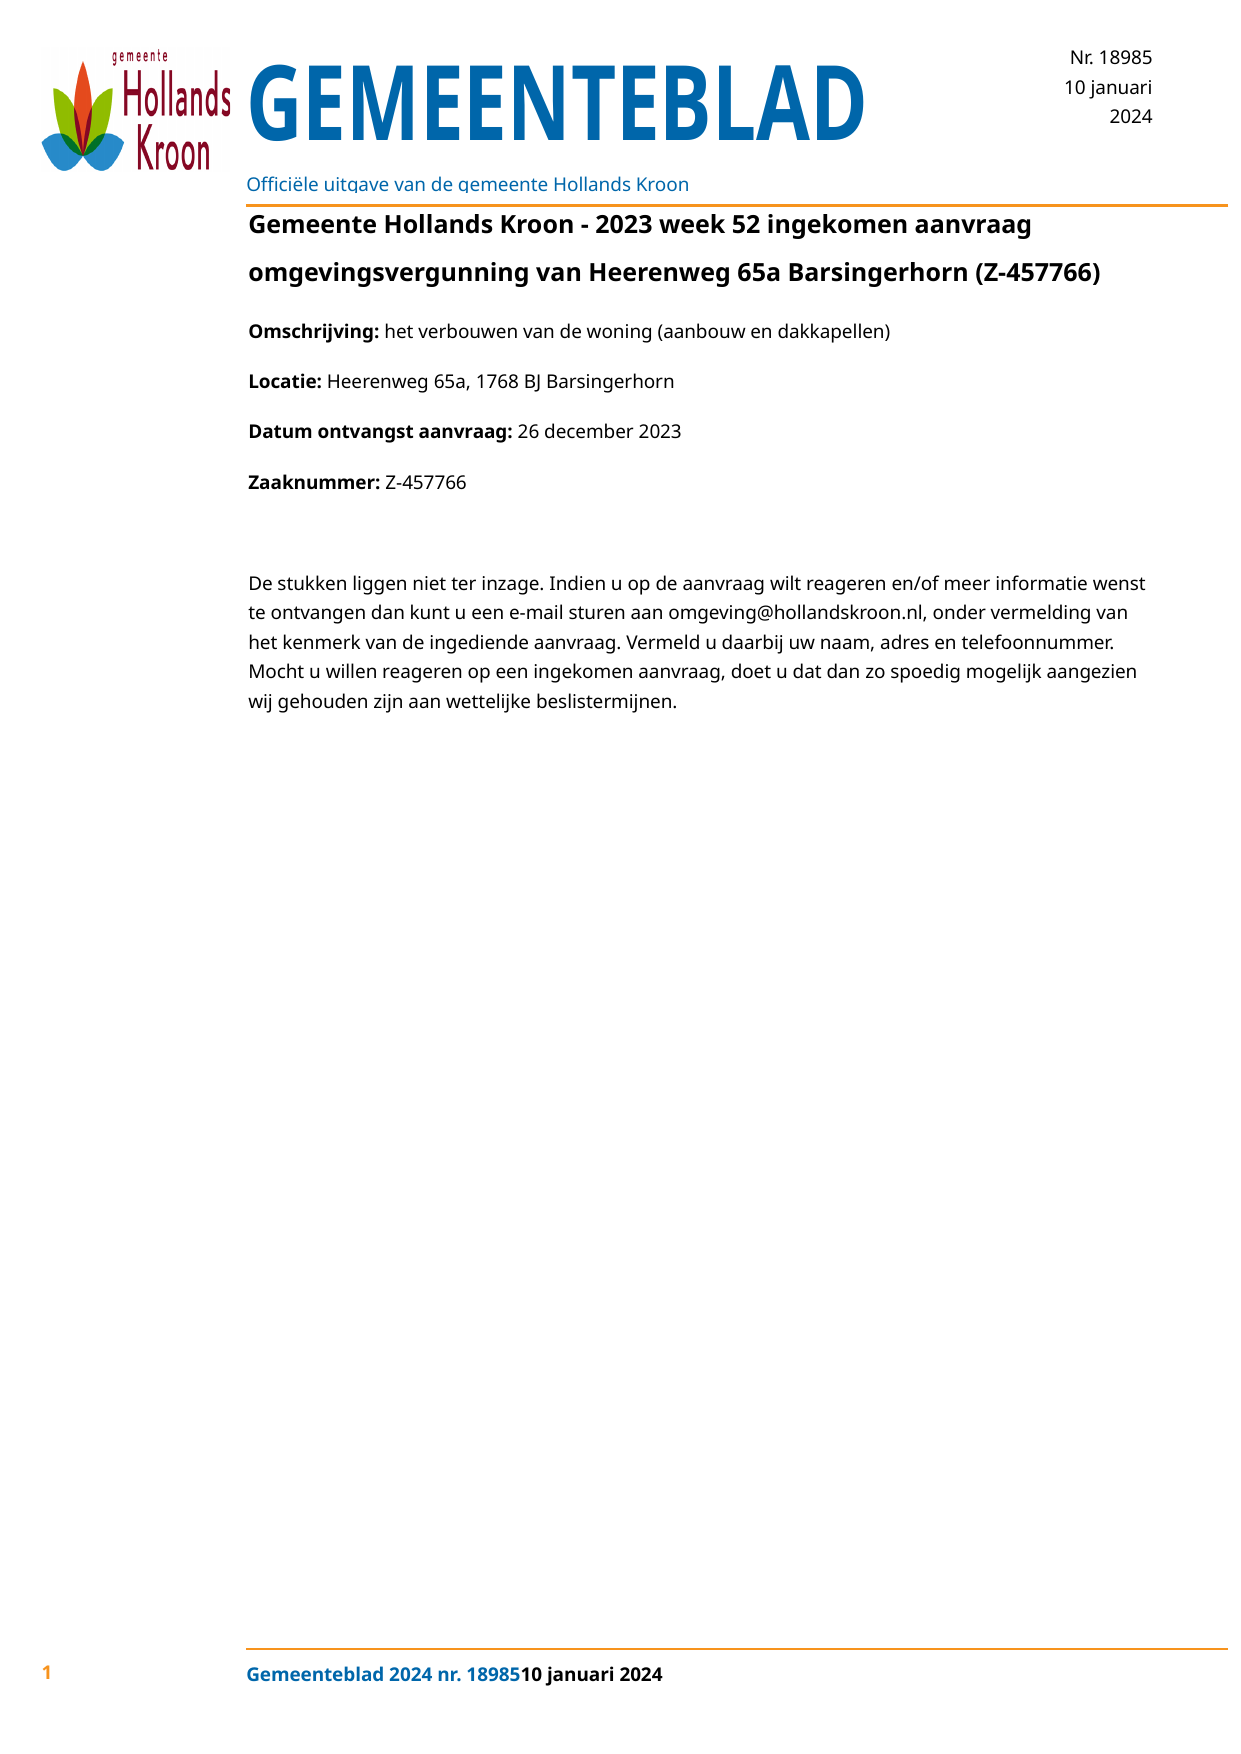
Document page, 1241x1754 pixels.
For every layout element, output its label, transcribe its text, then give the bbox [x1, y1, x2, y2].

text De stukken liggen niet ter inzage. Indien u op de aanvraag wilt reageren en/of meer informatie wenst te ontvangen dan kunt u een e-mail sturen aan omgeving@hollandskroon.nl, onder vermelding van het kenmerk van de ingediende aanvraag. Vermeld u daarbij uw naam, adres en telefoonnummer. Mocht u willen reageren op een ingekomen aanvraag, doet u dat dan zo spoedig mogelijk aangezien wij gehouden zijn aan wettelijke beslistermijnen. [248, 570, 1152, 714]
text Zaaknummer: Z-457766 [248, 469, 1152, 495]
text Locatie: Heerenweg 65a, 1768 BJ Barsingerhorn [248, 368, 1152, 394]
picture [41, 47, 231, 172]
text Datum ontvangst aanvraag: 26 december 2023 [248, 419, 1152, 444]
text Omschrijving: het verbouwen van de woning (aanbouw en dakkapellen) [248, 318, 1152, 344]
text Gemeente Hollands Kroon - 2023 week 52 ingekomen aanvraag omgevingsvergunning van Heerenweg 65a Barsingerhorn (Z-457766) [248, 207, 1152, 288]
